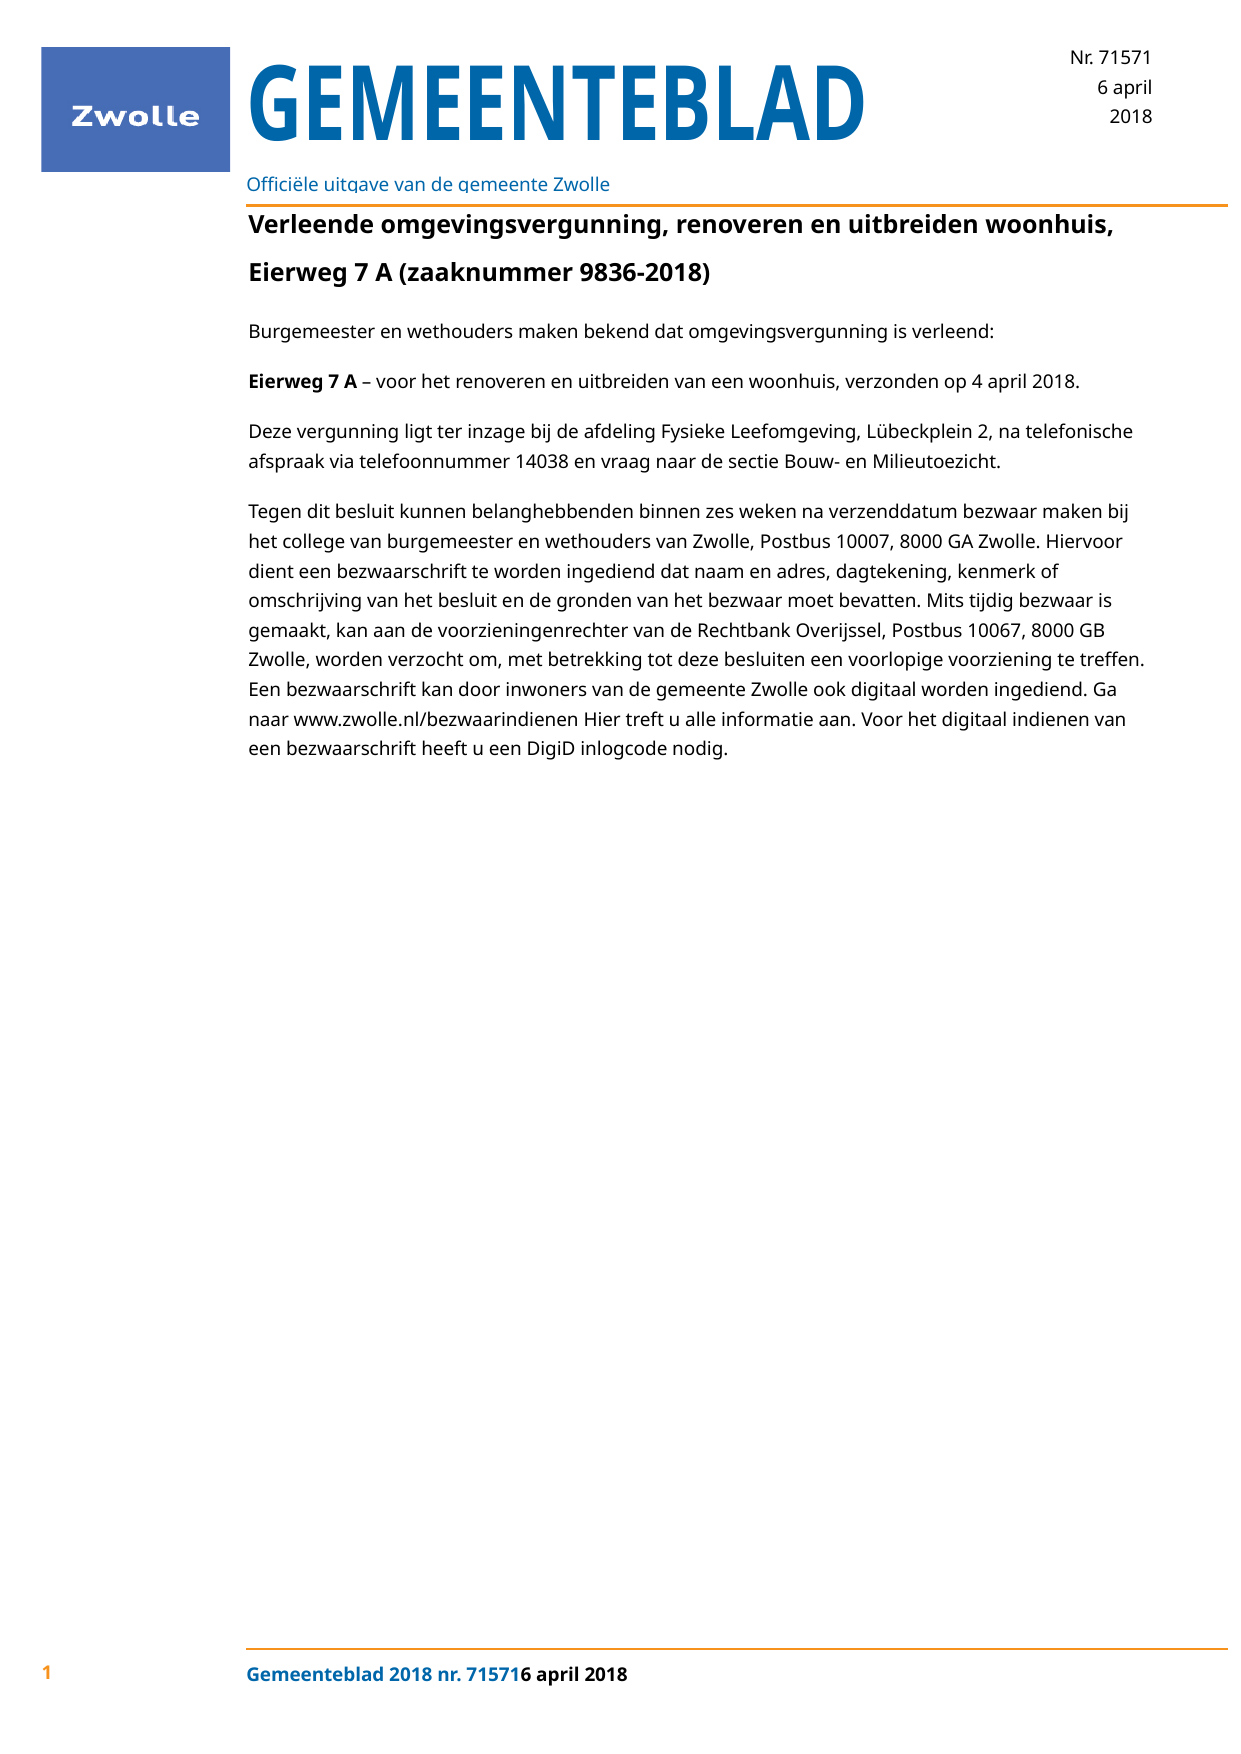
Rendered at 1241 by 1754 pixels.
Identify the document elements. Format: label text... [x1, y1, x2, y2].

text Deze vergunning ligt ter inzage bij de afdeling Fysieke Leefomgeving, Lübeckplein 2, na telefonische afspraak via telefoonnummer 14038 en vraag naar de sectie Bouw- en Milieutoezicht. [248, 419, 1152, 474]
text Tegen dit besluit kunnen belanghebbenden binnen zes weken na verzenddatum bezwaar maken bij het college van burgemeester en wethouders van Zwolle, Postbus 10007, 8000 GA Zwolle. Hiervoor dient een bezwaarschrift te worden ingediend dat naam en adres, dagtekening, kenmerk of omschrijving van het besluit en de gronden van het bezwaar moet bevatten. Mits tijdig bezwaar is gemaakt, kan aan de voorzieningenrechter van de Rechtbank Overijssel, Postbus 10067, 8000 GB Zwolle, worden verzocht om, met betrekking tot deze besluiten een voorlopige voorziening te treffen. Een bezwaarschrift kan door inwoners van de gemeente Zwolle ook digitaal worden ingediend. Ga naar www.zwolle.nl/bezwaarindienen Hier treft u alle informatie aan. Voor het digitaal indienen van een bezwaarschrift heeft u een DigiD inlogcode nodig. [248, 499, 1152, 761]
text Eierweg 7 A – voor het renoveren en uitbreiden van een woonhuis, verzonden op 4 april 2018. [248, 368, 1152, 394]
text Burgemeester en wethouders maken bekend dat omgevingsvergunning is verleend: [248, 318, 1152, 344]
text Verleende omgevingsvergunning, renoveren en uitbreiden woonhuis, Eierweg 7 A (zaaknummer 9836-2018) [248, 207, 1152, 288]
picture [41, 47, 231, 172]
